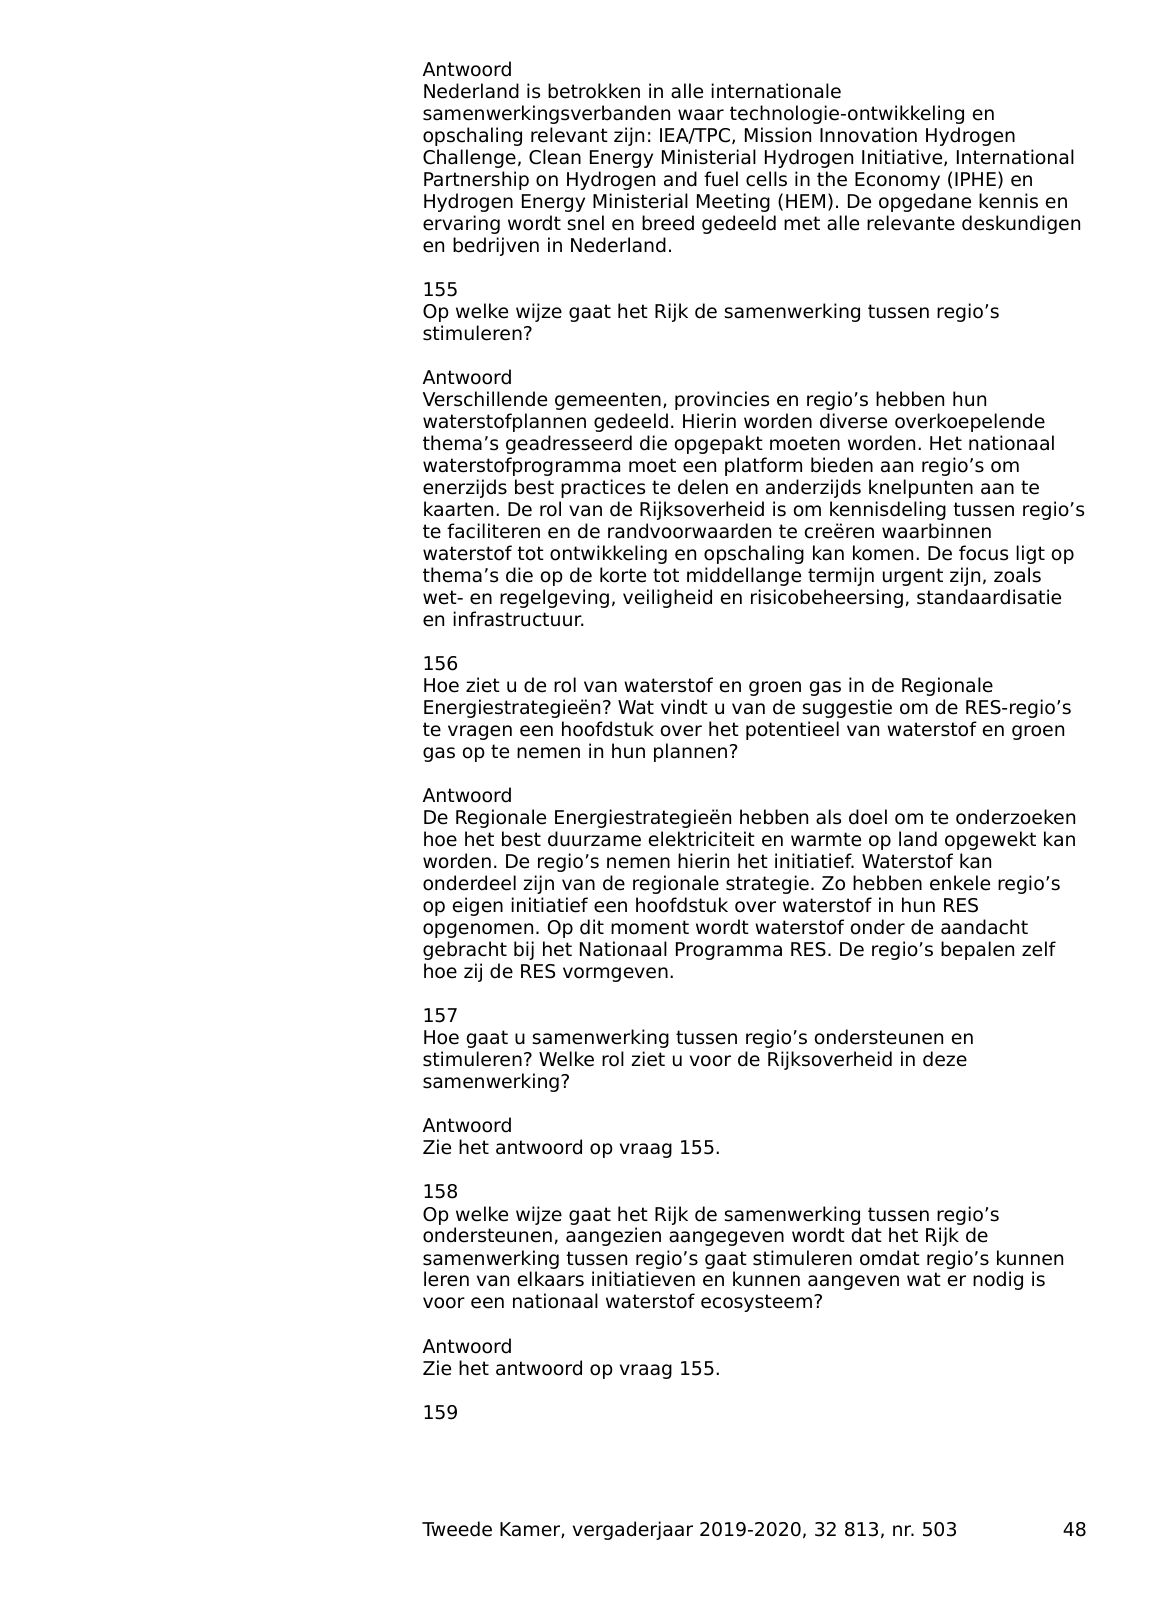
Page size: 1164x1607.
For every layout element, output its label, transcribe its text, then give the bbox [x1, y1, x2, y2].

text Zie het antwoord op vraag 155. [422, 1137, 1087, 1159]
text 157 [422, 1005, 1087, 1027]
text Antwoord [422, 367, 1087, 389]
text 155 [422, 279, 1087, 301]
text Op welke wijze gaat het Rijk de samenwerking tussen regio’s stimuleren? [422, 301, 1087, 345]
text De Regionale Energiestrategieën hebben als doel om te onderzoeken hoe het best duurzame elektriciteit en warmte op land opgewekt kan worden. De regio’s nemen hierin het initiatief. Waterstof kan onderdeel zijn van de regionale strategie. Zo hebben enkele regio’s op eigen initiatief een hoofdstuk over waterstof in hun RES opgenomen. Op dit moment wordt waterstof onder de aandacht gebracht bij het Nationaal Programma RES. De regio’s bepalen zelf hoe zij de RES vormgeven. [422, 807, 1087, 983]
text Hoe gaat u samenwerking tussen regio’s ondersteunen en stimuleren? Welke rol ziet u voor de Rijksoverheid in deze samenwerking? [422, 1027, 1087, 1093]
text Hoe ziet u de rol van waterstof en groen gas in de Regionale Energiestrategieën? Wat vindt u van de suggestie om de RES-regio’s te vragen een hoofdstuk over het potentieel van waterstof en groen gas op te nemen in hun plannen? [422, 675, 1087, 763]
text Op welke wijze gaat het Rijk de samenwerking tussen regio’s ondersteunen, aangezien aangegeven wordt dat het Rijk de samenwerking tussen regio’s gaat stimuleren omdat regio’s kunnen leren van elkaars initiatieven en kunnen aangeven wat er nodig is voor een nationaal waterstof ecosysteem? [422, 1203, 1087, 1313]
text Antwoord [422, 785, 1087, 807]
text Zie het antwoord op vraag 155. [422, 1357, 1087, 1379]
text 159 [422, 1402, 1087, 1424]
text Antwoord [422, 1336, 1087, 1357]
text 158 [422, 1181, 1087, 1203]
text Antwoord [422, 59, 1087, 81]
text Verschillende gemeenten, provincies en regio’s hebben hun waterstofplannen gedeeld. Hierin worden diverse overkoepelende thema’s geadresseerd die opgepakt moeten worden. Het nationaal waterstofprogramma moet een platform bieden aan regio’s om enerzijds best practices te delen en anderzijds knelpunten aan te kaarten. De rol van de Rijksoverheid is om kennisdeling tussen regio’s te faciliteren en de randvoorwaarden te creëren waarbinnen waterstof tot ontwikkeling en opschaling kan komen. De focus ligt op thema’s die op de korte tot middellange termijn urgent zijn, zoals wet- en regelgeving, veiligheid en risicobeheersing, standaardisatie en infrastructuur. [422, 389, 1087, 631]
text Antwoord [422, 1115, 1087, 1137]
text 156 [422, 653, 1087, 675]
text Nederland is betrokken in alle internationale samenwerkingsverbanden waar technologie-ontwikkeling en opschaling relevant zijn: IEA/TPC, Mission Innovation Hydrogen Challenge, Clean Energy Ministerial Hydrogen Initiative, International Partnership on Hydrogen and fuel cells in the Economy (IPHE) en Hydrogen Energy Ministerial Meeting (HEM). De opgedane kennis en ervaring wordt snel en breed gedeeld met alle relevante deskundigen en bedrijven in Nederland. [422, 81, 1087, 257]
